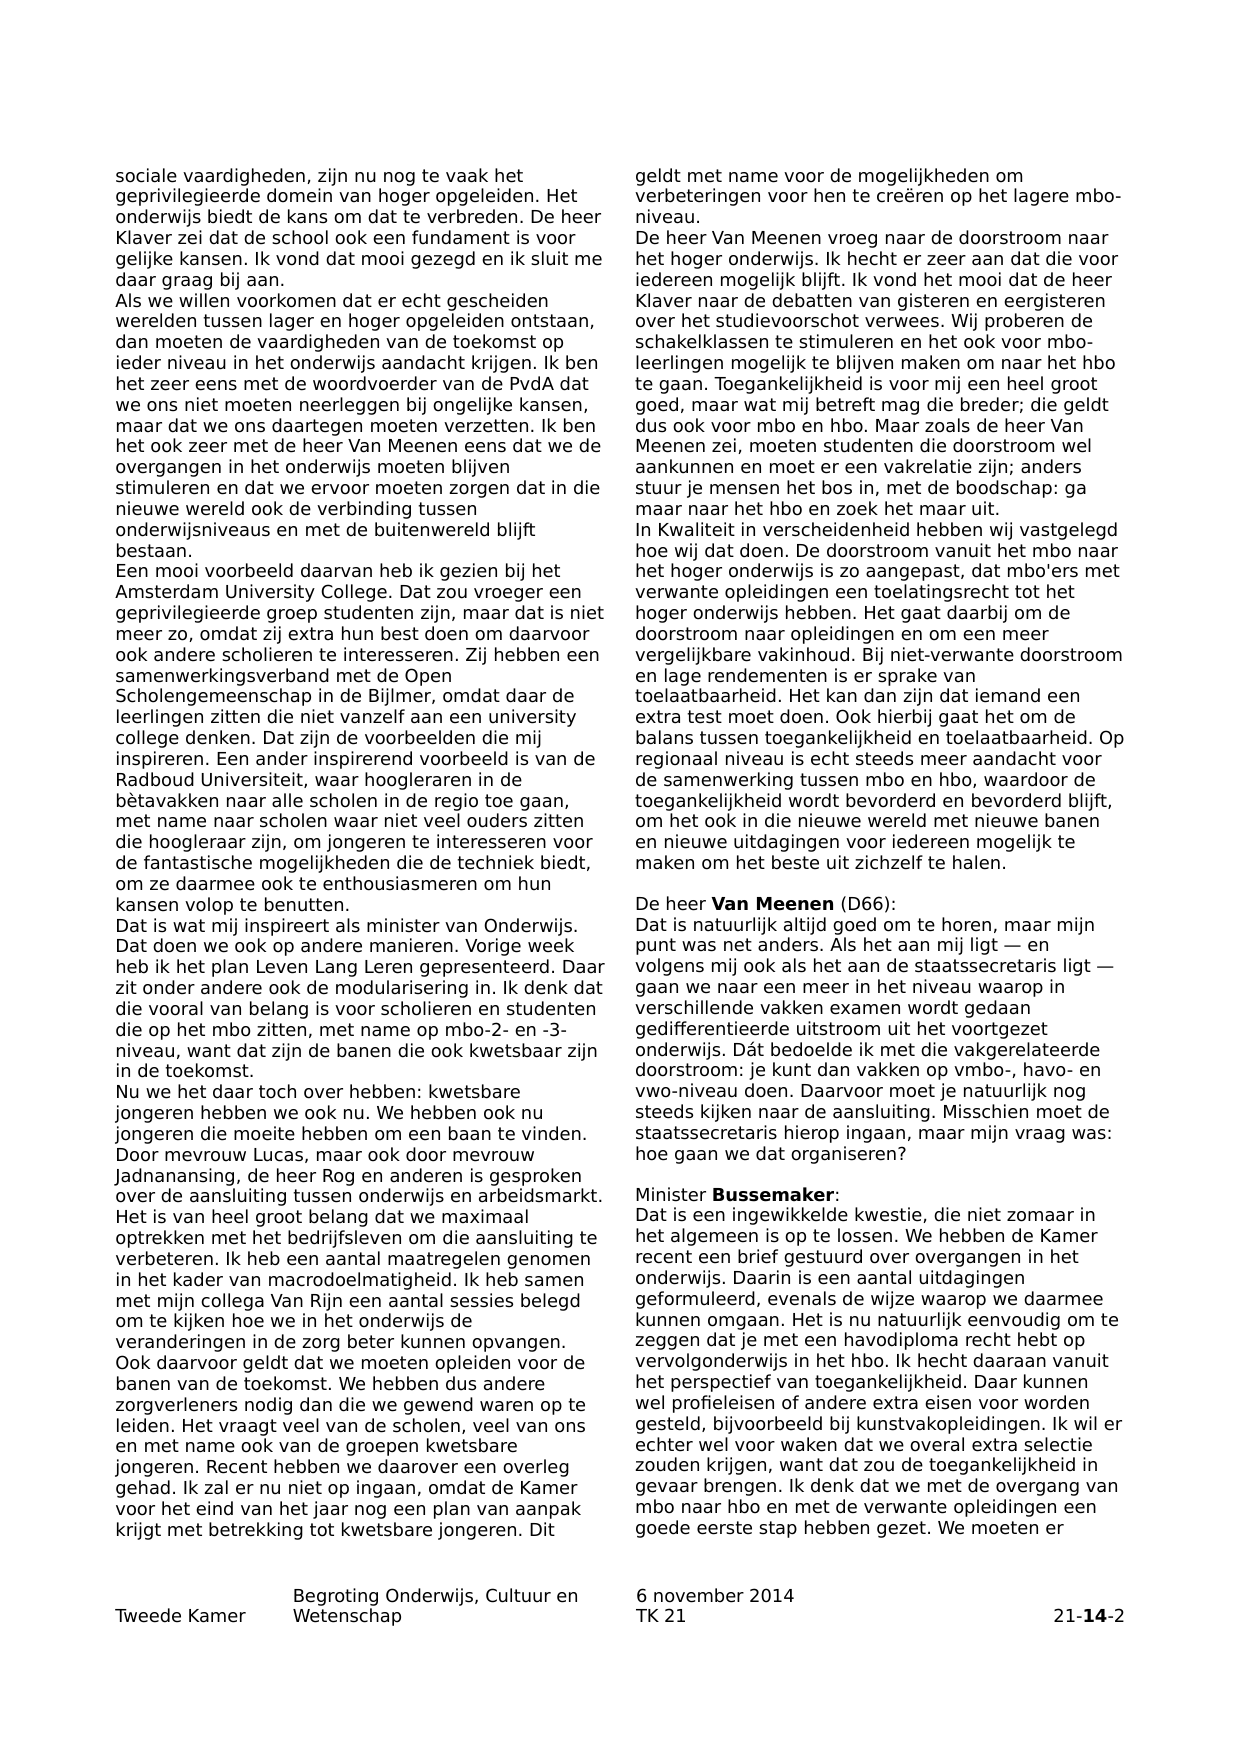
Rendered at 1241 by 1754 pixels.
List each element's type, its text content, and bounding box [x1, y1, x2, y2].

text Een mooi voorbeeld daarvan heb ik gezien bij het Amsterdam University College. Dat zou vroeger een geprivilegieerde groep studenten zijn, maar dat is niet meer zo, omdat zij extra hun best doen om daarvoor ook andere scholieren te interesseren. Zij hebben een samenwerkingsverband met de Open Scholengemeenschap in de Bijlmer, omdat daar de leerlingen zitten die niet vanzelf aan een university college denken. Dat zijn de voorbeelden die mij inspireren. Een ander inspirerend voorbeeld is van de Radboud Universiteit, waar hoogleraren in de bètavakken naar alle scholen in de regio toe gaan, met name naar scholen waar niet veel ouders zitten die hoogleraar zijn, om jongeren te interesseren voor de fantastische mogelijkheden die de techniek biedt, om ze daarmee ook te enthousiasmeren om hun kansen volop te benutten. [115, 561, 605, 915]
text Dat is wat mij inspireert als minister van Onderwijs. Dat doen we ook op andere manieren. Vorige week heb ik het plan Leven Lang Leren gepresenteerd. Daar zit onder andere ook de modularisering in. Ik denk dat die vooral van belang is voor scholieren en studenten die op het mbo zitten, met name op mbo-2- en -3-niveau, want dat zijn de banen die ook kwetsbaar zijn in de toekomst. [115, 915, 605, 1082]
text Dat is natuurlijk altijd goed om te horen, maar mijn punt was net anders. Als het aan mij ligt — en volgens mij ook als het aan de staatssecretaris ligt — gaan we naar een meer in het niveau waarop in verschillende vakken examen wordt gedaan gedifferentieerde uitstroom uit het voortgezet onderwijs. Dát bedoelde ik met die vakgerelateerde doorstroom: je kunt dan vakken op vmbo-, havo- en vwo-niveau doen. Daarvoor moet je natuurlijk nog steeds kijken naar de aansluiting. Misschien moet de staatssecretaris hierop ingaan, maar mijn vraag was: hoe gaan we dat organiseren? [635, 914, 1125, 1164]
text In Kwaliteit in verscheidenheid hebben wij vastgelegd hoe wij dat doen. De doorstroom vanuit het mbo naar het hoger onderwijs is zo aangepast, dat mbo'ers met verwante opleidingen een toelatingsrecht tot het hoger onderwijs hebben. Het gaat daarbij om de doorstroom naar opleidingen en om een meer vergelijkbare vakinhoud. Bij niet-verwante doorstroom en lage rendementen is er sprake van toelaatbaarheid. Het kan dan zijn dat iemand een extra test moet doen. Ook hierbij gaat het om de balans tussen toegankelijkheid en toelaatbaarheid. Op regionaal niveau is echt steeds meer aandacht voor de samenwerking tussen mbo en hbo, waardoor de toegankelijkheid wordt bevorderd en bevorderd blijft, om het ook in die nieuwe wereld met nieuwe banen en nieuwe uitdagingen voor iedereen mogelijk te maken om het beste uit zichzelf te halen. [635, 519, 1125, 874]
text Dat is een ingewikkelde kwestie, die niet zomaar in het algemeen is op te lossen. We hebben de Kamer recent een brief gestuurd over overgangen in het onderwijs. Daarin is een aantal uitdagingen geformuleerd, evenals de wijze waarop we daarmee kunnen omgaan. Het is nu natuurlijk eenvoudig om te zeggen dat je met een havodiploma recht hebt op vervolgonderwijs in het hbo. Ik hecht daaraan vanuit het perspectief van toegankelijkheid. Daar kunnen wel profieleisen of andere extra eisen voor worden gesteld, bijvoorbeeld bij kunstvakopleidingen. Ik wil er echter wel voor waken dat we overal extra selectie zouden krijgen, want dat zou de toegankelijkheid in gevaar brengen. Ik denk dat we met de overgang van mbo naar hbo en met de verwante opleidingen een goede eerste stap hebben gezet. We moeten er [635, 1205, 1125, 1538]
text De heer Van Meenen (D66): [635, 894, 1125, 914]
text Als we willen voorkomen dat er echt gescheiden werelden tussen lager en hoger opgeleiden ontstaan, dan moeten de vaardigheden van de toekomst op ieder niveau in het onderwijs aandacht krijgen. Ik ben het zeer eens met de woordvoerder van de PvdA dat we ons niet moeten neerleggen bij ongelijke kansen, maar dat we ons daartegen moeten verzetten. Ik ben het ook zeer met de heer Van Meenen eens dat we de overgangen in het onderwijs moeten blijven stimuleren en dat we ervoor moeten zorgen dat in die nieuwe wereld ook de verbinding tussen onderwijsniveaus en met de buitenwereld blijft bestaan. [115, 290, 605, 561]
text sociale vaardigheden, zijn nu nog te vaak het geprivilegieerde domein van hoger opgeleiden. Het onderwijs biedt de kans om dat te verbreden. De heer Klaver zei dat de school ook een fundament is voor gelijke kansen. Ik vond dat mooi gezegd en ik sluit me daar graag bij aan. [115, 165, 605, 290]
text geldt met name voor de mogelijkheden om verbeteringen voor hen te creëren op het lagere mbo-niveau. [635, 165, 1125, 228]
text Minister Bussemaker: [635, 1184, 1125, 1205]
text De heer Van Meenen vroeg naar de doorstroom naar het hoger onderwijs. Ik hecht er zeer aan dat die voor iedereen mogelijk blijft. Ik vond het mooi dat de heer Klaver naar de debatten van gisteren en eergisteren over het studievoorschot verwees. Wij proberen de schakelklassen te stimuleren en het ook voor mbo-leerlingen mogelijk te blijven maken om naar het hbo te gaan. Toegankelijkheid is voor mij een heel groot goed, maar wat mij betreft mag die breder; die geldt dus ook voor mbo en hbo. Maar zoals de heer Van Meenen zei, moeten studenten die doorstroom wel aankunnen en moet er een vakrelatie zijn; anders stuur je mensen het bos in, met de boodschap: ga maar naar het hbo en zoek het maar uit. [635, 228, 1125, 519]
text Nu we het daar toch over hebben: kwetsbare jongeren hebben we ook nu. We hebben ook nu jongeren die moeite hebben om een baan te vinden. Door mevrouw Lucas, maar ook door mevrouw Jadnanansing, de heer Rog en anderen is gesproken over de aansluiting tussen onderwijs en arbeidsmarkt. Het is van heel groot belang dat we maximaal optrekken met het bedrijfsleven om die aansluiting te verbeteren. Ik heb een aantal maatregelen genomen in het kader van macrodoelmatigheid. Ik heb samen met mijn collega Van Rijn een aantal sessies belegd om te kijken hoe we in het onderwijs de veranderingen in de zorg beter kunnen opvangen. Ook daarvoor geldt dat we moeten opleiden voor de banen van de toekomst. We hebben dus andere zorgverleners nodig dan die we gewend waren op te leiden. Het vraagt veel van de scholen, veel van ons en met name ook van de groepen kwetsbare jongeren. Recent hebben we daarover een overleg gehad. Ik zal er nu niet op ingaan, omdat de Kamer voor het eind van het jaar nog een plan van aanpak krijgt met betrekking tot kwetsbare jongeren. Dit [115, 1082, 605, 1540]
